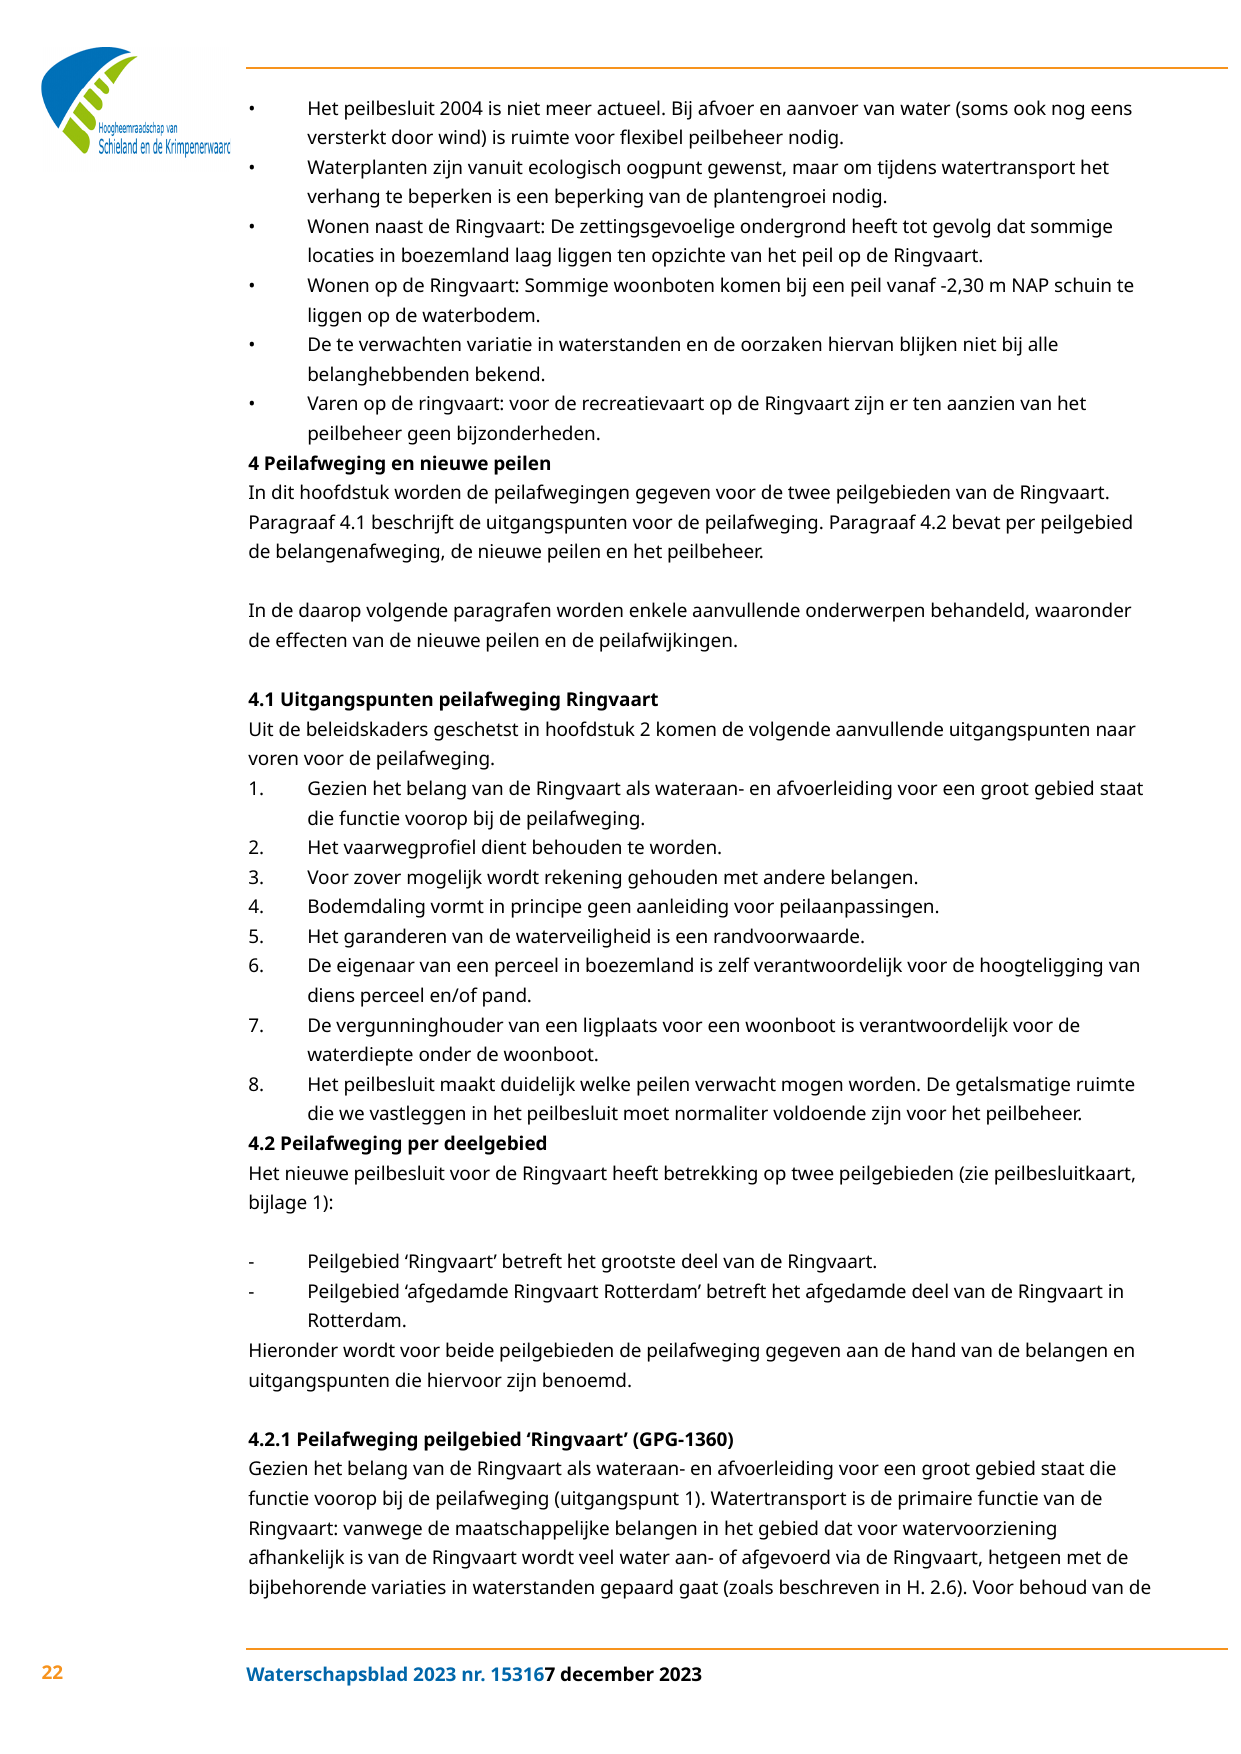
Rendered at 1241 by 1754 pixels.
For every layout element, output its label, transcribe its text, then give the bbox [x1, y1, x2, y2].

list De vergunninghouder van een ligplaats voor een woonboot is verantwoordelijk voor de waterdiepte onder de woonboot. [248, 1012, 1152, 1067]
text Het nieuwe peilbesluit voor de Ringvaart heeft betrekking op twee peilgebieden (zie peilbesluitkaart, bijlage 1): [248, 1160, 1152, 1215]
text 4.2.1 Peilafweging peilgebied ‘Ringvaart’ (GPG-1360) [248, 1426, 1152, 1452]
list Bodemdaling vormt in principe geen aanleiding voor peilaanpassingen. [248, 893, 1152, 919]
text Uit de beleidskaders geschetst in hoofdstuk 2 komen de volgende aanvullende uitgangspunten naar voren voor de peilafweging. [248, 716, 1152, 771]
list Het vaarwegprofiel dient behouden te worden. [248, 834, 1152, 860]
text In dit hoofdstuk worden de peilafwegingen gegeven voor de twee peilgebieden van de Ringvaart. Paragraaf 4.1 beschrijft de uitgangspunten voor de peilafweging. Paragraaf 4.2 bevat per peilgebied de belangenafweging, de nieuwe peilen en het peilbeheer. [248, 479, 1152, 564]
list Peilgebied ‘Ringvaart’ betreft het grootste deel van de Ringvaart. [248, 1248, 1152, 1274]
text 4.2 Peilafweging per deelgebied [248, 1130, 1152, 1156]
list Wonen op de Ringvaart: Sommige woonboten komen bij een peil vanaf -2,30 m NAP schuin te liggen op de waterbodem. [248, 272, 1152, 328]
list Voor zover mogelijk wordt rekening gehouden met andere belangen. [248, 864, 1152, 890]
list Peilgebied ‘afgedamde Ringvaart Rotterdam’ betreft het afgedamde deel van de Ringvaart in Rotterdam. [248, 1278, 1152, 1333]
list Waterplanten zijn vanuit ecologisch oogpunt gewenst, maar om tijdens watertransport het verhang te beperken is een beperking van de plantengroei nodig. [248, 154, 1152, 209]
list De te verwachten variatie in waterstanden en de oorzaken hiervan blijken niet bij alle belanghebbenden bekend. [248, 331, 1152, 387]
picture [41, 47, 231, 172]
list Wonen naast de Ringvaart: De zettingsgevoelige ondergrond heeft tot gevolg dat sommige locaties in boezemland laag liggen ten opzichte van het peil op de Ringvaart. [248, 213, 1152, 268]
text Gezien het belang van de Ringvaart als wateraan- en afvoerleiding voor een groot gebied staat die functie voorop bij de peilafweging (uitgangspunt 1). Watertransport is de primaire functie van de Ringvaart: vanwege de maatschappelijke belangen in het gebied dat voor watervoorziening afhankelijk is van de Ringvaart wordt veel water aan- of afgevoerd via de Ringvaart, hetgeen met de bijbehorende variaties in waterstanden gepaard gaat (zoals beschreven in H. 2.6). Voor behoud van de [248, 1456, 1152, 1600]
list Het peilbesluit maakt duidelijk welke peilen verwacht mogen worden. De getalsmatige ruimte die we vastleggen in het peilbesluit moet normaliter voldoende zijn voor het peilbeheer. [248, 1071, 1152, 1126]
list Het garanderen van de waterveiligheid is een randvoorwaarde. [248, 923, 1152, 949]
list De eigenaar van een perceel in boezemland is zelf verantwoordelijk voor de hoogteligging van diens perceel en/of pand. [248, 953, 1152, 1008]
list Het peilbesluit 2004 is niet meer actueel. Bij afvoer en aanvoer van water (soms ook nog eens versterkt door wind) is ruimte voor flexibel peilbeheer nodig. [248, 95, 1152, 150]
text 4.1 Uitgangspunten peilafweging Ringvaart [248, 686, 1152, 712]
text Hieronder wordt voor beide peilgebieden de peilafweging gegeven aan de hand van de belangen en uitgangspunten die hiervoor zijn benoemd. [248, 1337, 1152, 1393]
list Varen op de ringvaart: voor de recreatievaart op de Ringvaart zijn er ten aanzien van het peilbeheer geen bijzonderheden. [248, 391, 1152, 446]
text In de daarop volgende paragrafen worden enkele aanvullende onderwerpen behandeld, waaronder de effecten van de nieuwe peilen en de peilafwijkingen. [248, 598, 1152, 653]
text 4 Peilafweging en nieuwe peilen [248, 450, 1152, 476]
list Gezien het belang van de Ringvaart als wateraan- en afvoerleiding voor een groot gebied staat die functie voorop bij de peilafweging. [248, 775, 1152, 831]
